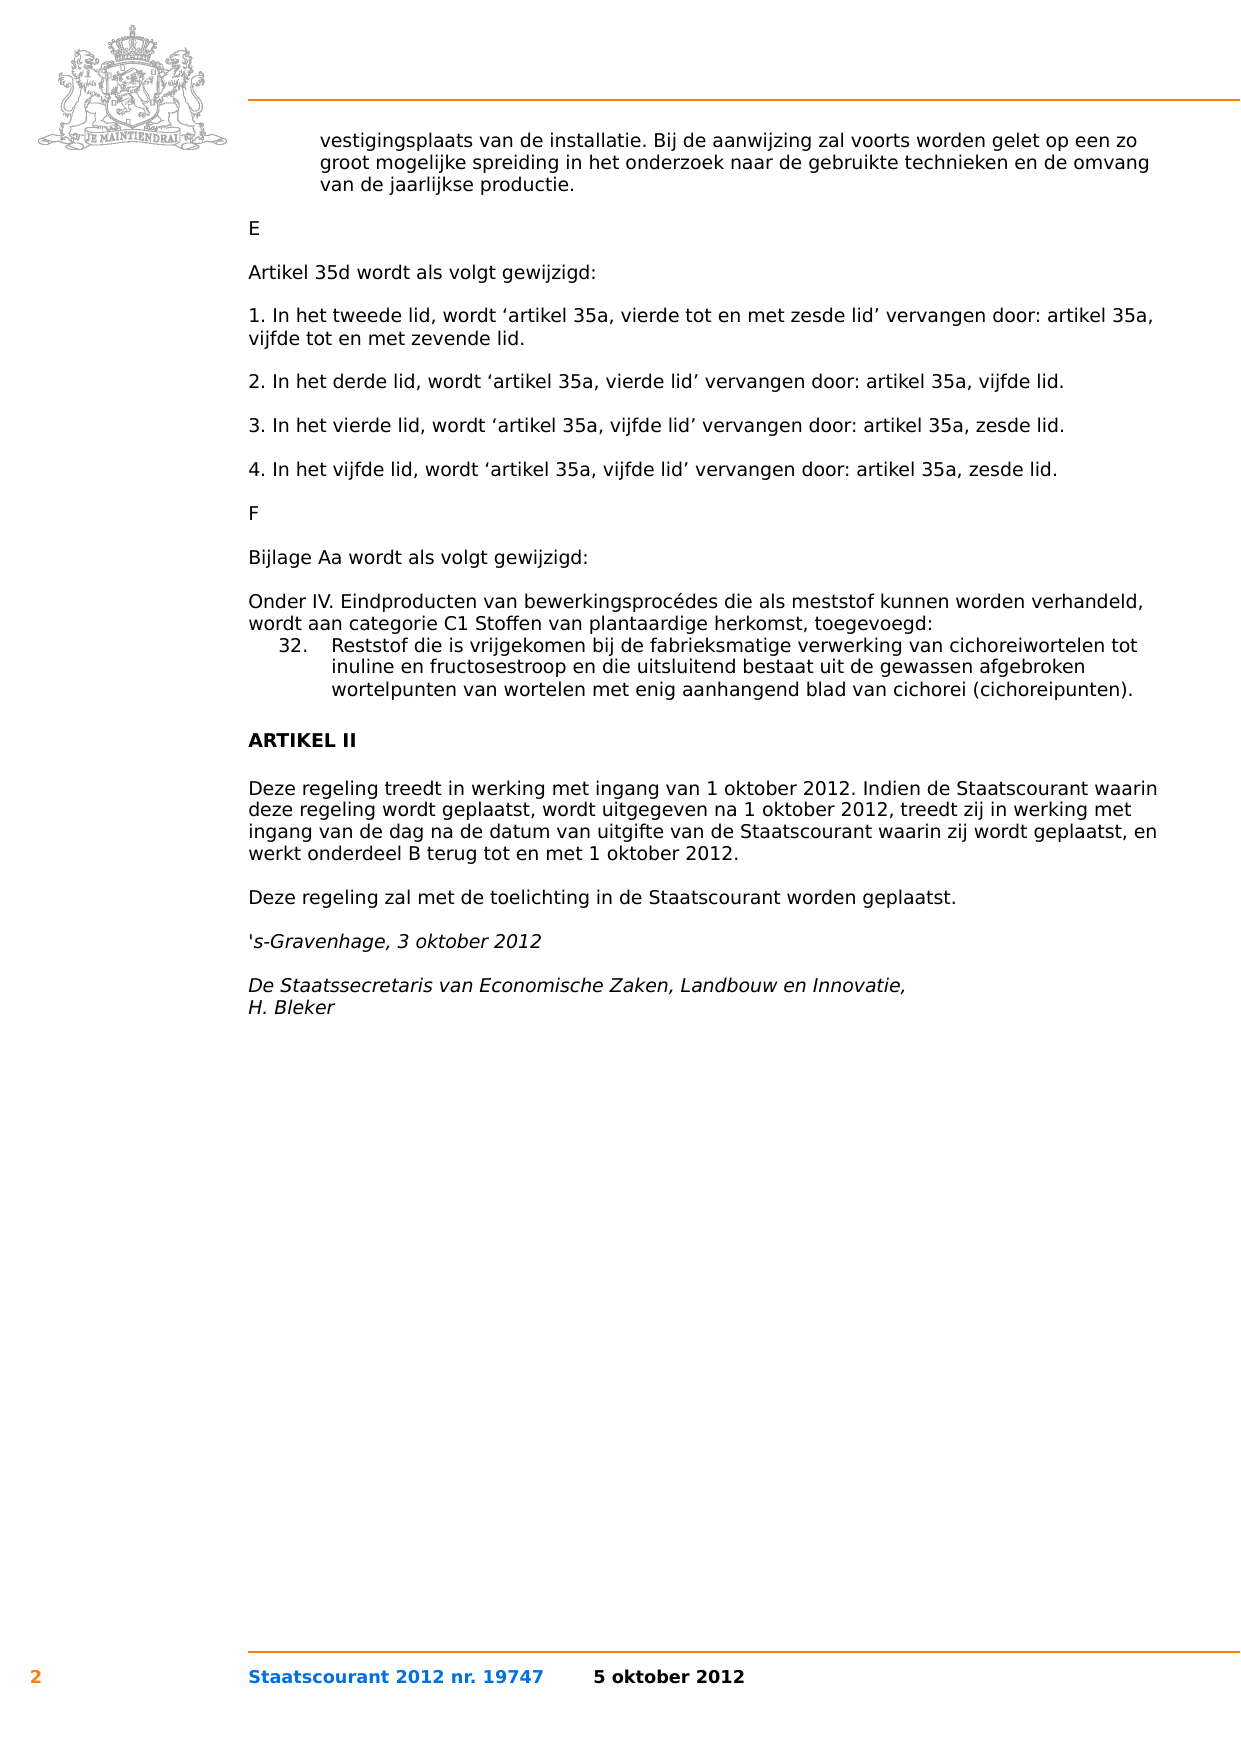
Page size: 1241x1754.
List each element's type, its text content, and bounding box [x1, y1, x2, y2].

text 2. In het derde lid, wordt ‘artikel 35a, vierde lid’ vervangen door: artikel 35a, vijfde lid. [248, 371, 1163, 393]
subtitle ARTIKEL II [248, 730, 1163, 752]
text 's-Gravenhage, 3 oktober 2012 [248, 931, 1163, 953]
text Bijlage Aa wordt als volgt gewijzigd: [248, 547, 1163, 569]
text 4. In het vijfde lid, wordt ‘artikel 35a, vijfde lid’ vervangen door: artikel 35a, zesde lid. [248, 459, 1163, 481]
text 1. In het tweede lid, wordt ‘artikel 35a, vierde tot en met zesde lid’ vervangen door: artikel 35a, vijfde tot en met zevende lid. [248, 305, 1163, 349]
text 3. In het vierde lid, wordt ‘artikel 35a, vijfde lid’ vervangen door: artikel 35a, zesde lid. [248, 415, 1163, 437]
text 32. Reststof die is vrijgekomen bij de fabrieksmatige verwerking van cichoreiwortelen tot inuline en fructosestroop en die uitsluitend bestaat uit de gewassen afgebroken wortelpunten van wortelen met enig aanhangend blad van cichorei (cichoreipunten). [278, 634, 1163, 700]
picture [38, 25, 227, 150]
text Deze regeling treedt in werking met ingang van 1 oktober 2012. Indien de Staatscourant waarin deze regeling wordt geplaatst, wordt uitgegeven na 1 oktober 2012, treedt zij in werking met ingang van de dag na de datum van uitgifte van de Staatscourant waarin zij wordt geplaatst, en werkt onderdeel B terug tot en met 1 oktober 2012. [248, 777, 1163, 865]
text De Staatssecretaris van Economische Zaken, Landbouw en Innovatie, H. Bleker [248, 975, 1163, 1019]
text Deze regeling zal met de toelichting in de Staatscourant worden geplaatst. [248, 887, 1163, 909]
text Onder IV. Eindproducten van bewerkingsprocédes die als meststof kunnen worden verhandeld, wordt aan categorie C1 Stoffen van plantaardige herkomst, toegevoegd: [248, 591, 1163, 634]
text E [248, 218, 1163, 240]
text Artikel 35d wordt als volgt gewijzigd: [248, 262, 1163, 283]
text vestigingsplaats van de installatie. Bij de aanwijzing zal voorts worden gelet op een zo groot mogelijke spreiding in het onderzoek naar de gebruikte technieken en de omvang van de jaarlijkse productie. [278, 130, 1163, 196]
text F [248, 503, 1163, 525]
